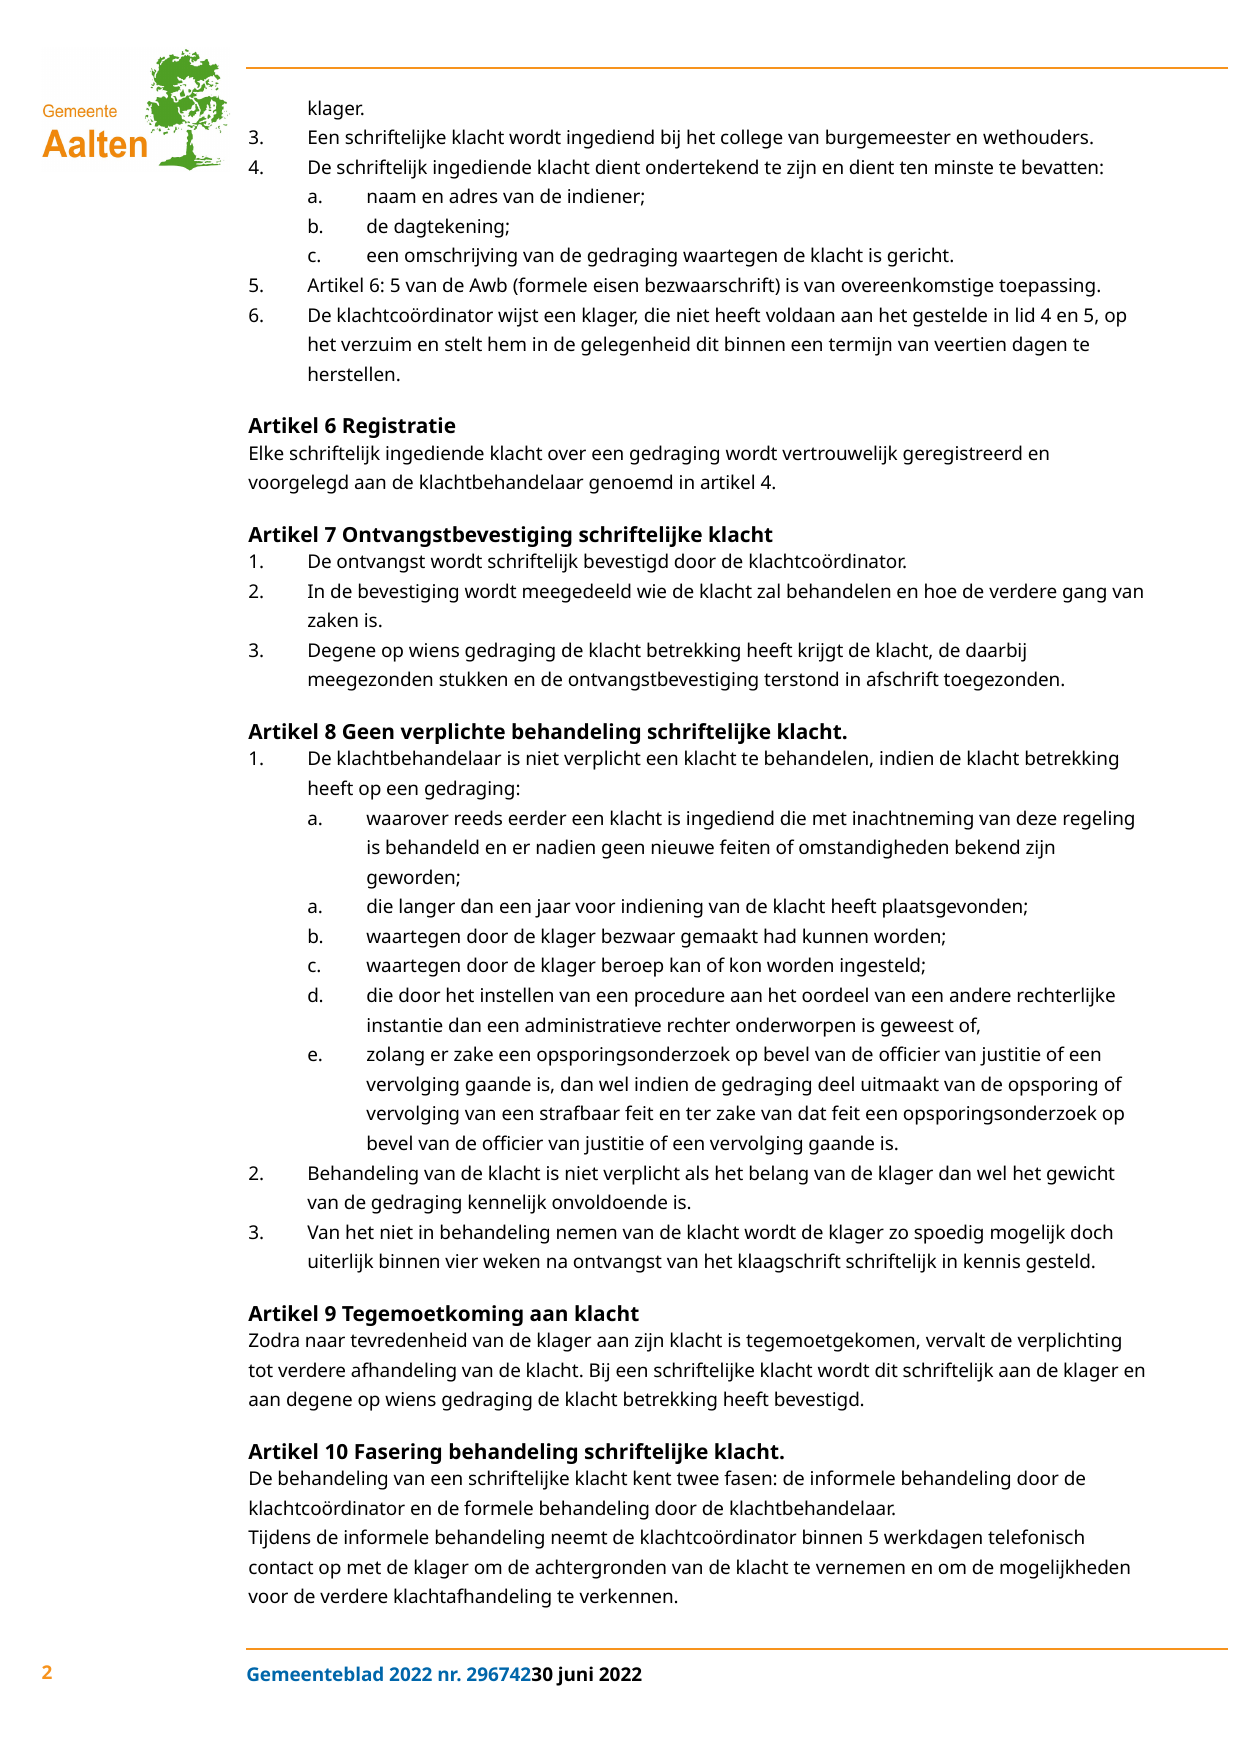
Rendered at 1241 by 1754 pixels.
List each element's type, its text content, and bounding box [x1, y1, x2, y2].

list De schriftelijk ingediende klacht dient ondertekend te zijn en dient ten minste te bevatten: [248, 154, 1152, 180]
text Artikel 10 Fasering behandeling schriftelijke klacht. [248, 1437, 1152, 1465]
text Artikel 7 Ontvangstbevestiging schriftelijke klacht [248, 520, 1152, 548]
text Zodra naar tevredenheid van de klager aan zijn klacht is tegemoetgekomen, vervalt de verplichting tot verdere afhandeling van de klacht. Bij een schriftelijke klacht wordt dit schriftelijk aan de klager en aan degene op wiens gedraging de klacht betrekking heeft bevestigd. [248, 1327, 1152, 1412]
list waartegen door de klager beroep kan of kon worden ingesteld; [307, 953, 1152, 978]
list De klachtcoördinator wijst een klager, die niet heeft voldaan aan het gestelde in lid 4 en 5, op het verzuim en stelt hem in de gelegenheid dit binnen een termijn van veertien dagen te herstellen. [248, 302, 1152, 387]
list Van het niet in behandeling nemen van de klacht wordt de klager zo spoedig mogelijk doch uiterlijk binnen vier weken na ontvangst van het klaagschrift schriftelijk in kennis gesteld. [248, 1219, 1152, 1274]
list Een schriftelijke klacht wordt ingediend bij het college van burgemeester en wethouders. [248, 124, 1152, 150]
list Behandeling van de klacht is niet verplicht als het belang van de klager dan wel het gewicht van de gedraging kennelijk onvoldoende is. [248, 1160, 1152, 1215]
list De ontvangst wordt schriftelijk bevestigd door de klachtcoördinator. [248, 548, 1152, 574]
list een omschrijving van de gedraging waartegen de klacht is gericht. [307, 243, 1152, 268]
text De behandeling van een schriftelijke klacht kent twee fasen: de informele behandeling door de klachtcoördinator en de formele behandeling door de klachtbehandelaar. [248, 1465, 1152, 1521]
list Artikel 6: 5 van de Awb (formele eisen bezwaarschrift) is van overeenkomstige toepassing. [248, 272, 1152, 298]
list die langer dan een jaar voor indiening van de klacht heeft plaatsgevonden; [307, 893, 1152, 919]
list die door het instellen van een procedure aan het oordeel van een andere rechterlijke instantie dan een administratieve rechter onderworpen is geweest of, [307, 982, 1152, 1037]
list naam en adres van de indiener; [307, 183, 1152, 209]
text Artikel 6 Registratie [248, 411, 1152, 440]
list de dagtekening; [307, 213, 1152, 239]
text Artikel 8 Geen verplichte behandeling schriftelijke klacht. [248, 717, 1152, 746]
picture [41, 47, 231, 172]
list waarover reeds eerder een klacht is ingediend die met inachtneming van deze regeling is behandeld en er nadien geen nieuwe feiten of omstandigheden bekend zijn geworden; [307, 805, 1152, 889]
text Elke schriftelijk ingediende klacht over een gedraging wordt vertrouwelijk geregistreerd en voorgelegd aan de klachtbehandelaar genoemd in artikel 4. [248, 440, 1152, 495]
list waartegen door de klager bezwaar gemaakt had kunnen worden; [307, 923, 1152, 949]
list zolang er zake een opsporingsonderzoek op bevel van de officier van justitie of een vervolging gaande is, dan wel indien de gedraging deel uitmaakt van de opsporing of vervolging van een strafbaar feit en ter zake van dat feit een opsporingsonderzoek op bevel van de officier van justitie of een vervolging gaande is. [307, 1041, 1152, 1156]
list De klachtbehandelaar is niet verplicht een klacht te behandelen, indien de klacht betrekking heeft op een gedraging: [248, 746, 1152, 801]
text Tijdens de informele behandeling neemt de klachtcoördinator binnen 5 werkdagen telefonisch contact op met de klager om de achtergronden van de klacht te vernemen en om de mogelijkheden voor de verdere klachtafhandeling te verkennen. [248, 1524, 1152, 1609]
list Degene op wiens gedraging de klacht betrekking heeft krijgt de klacht, de daarbij meegezonden stukken en de ontvangstbevestiging terstond in afschrift toegezonden. [248, 637, 1152, 692]
text Artikel 9 Tegemoetkoming aan klacht [248, 1299, 1152, 1327]
list In de bevestiging wordt meegedeeld wie de klacht zal behandelen en hoe de verdere gang van zaken is. [248, 578, 1152, 633]
list klager. [248, 95, 1152, 121]
